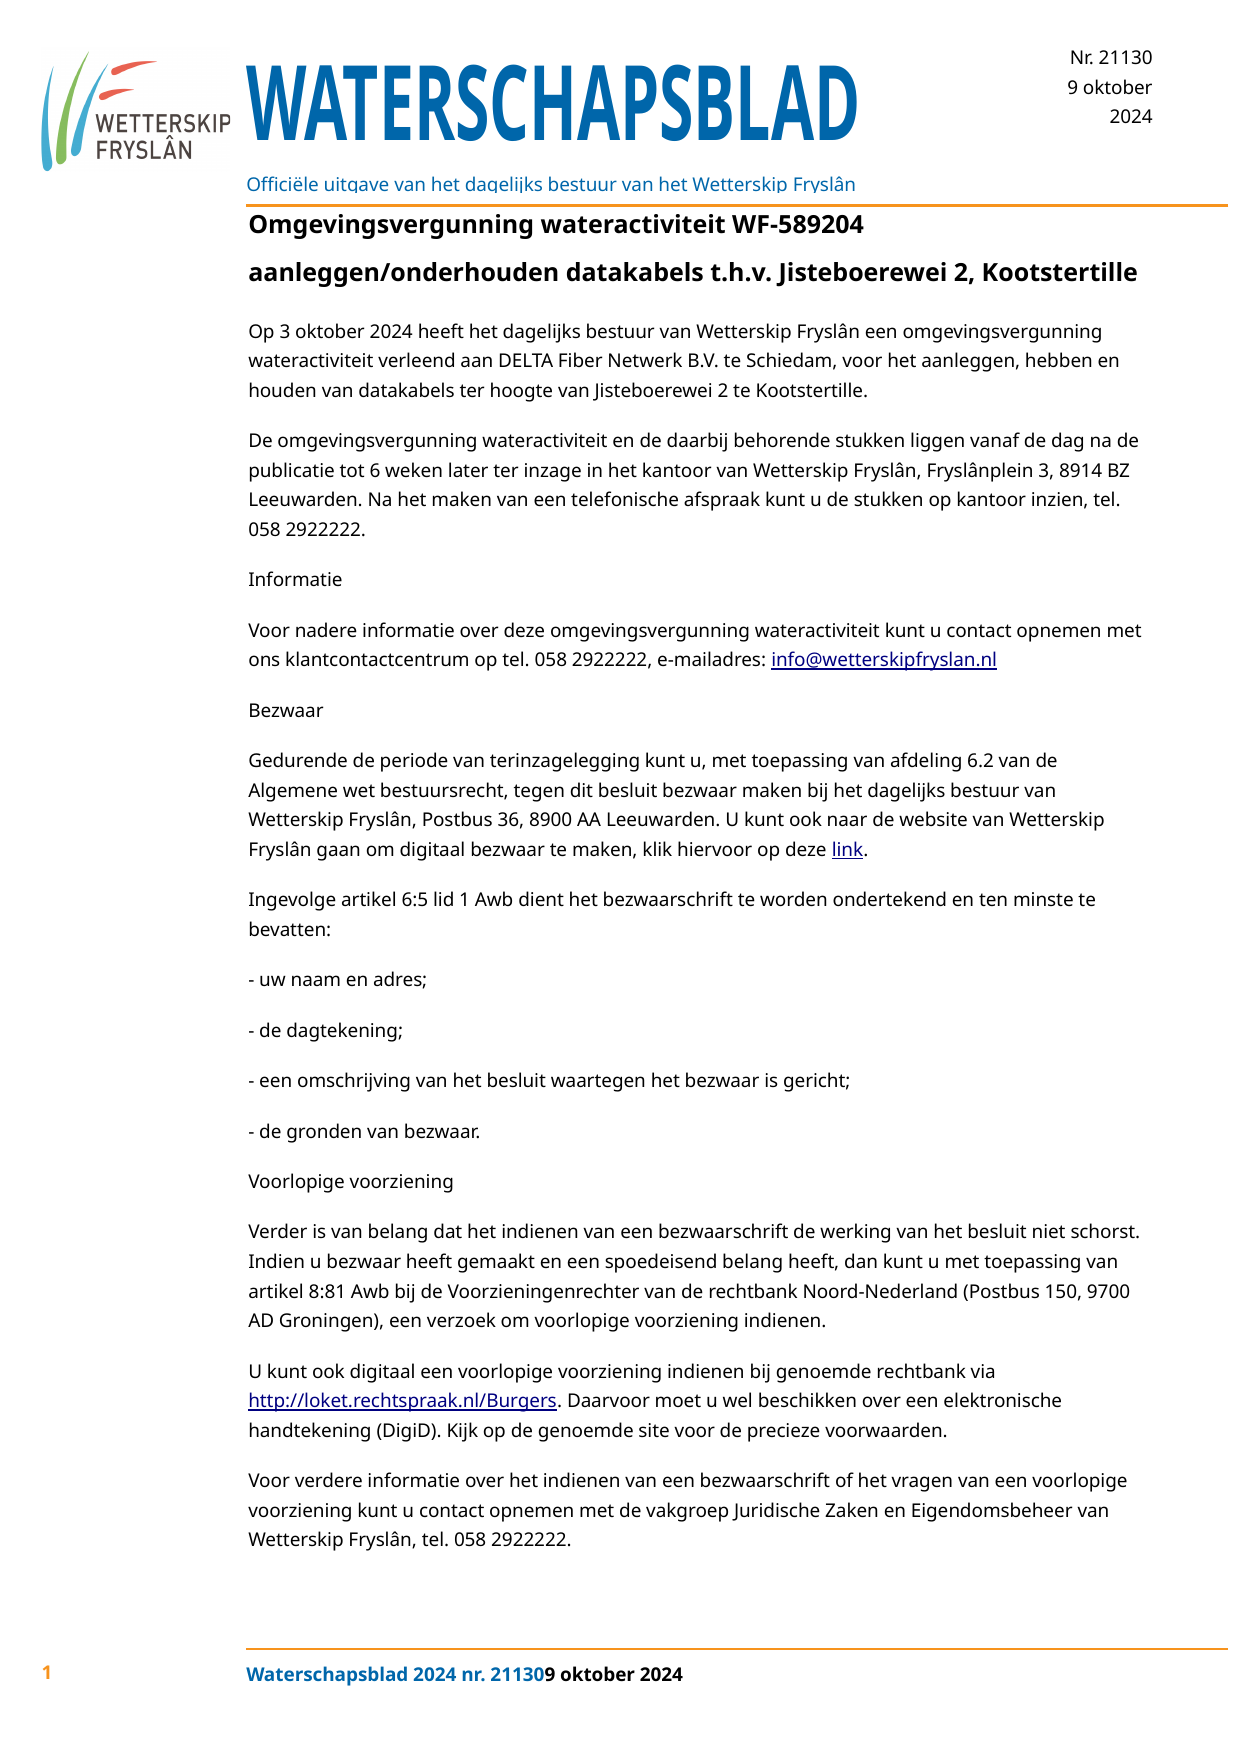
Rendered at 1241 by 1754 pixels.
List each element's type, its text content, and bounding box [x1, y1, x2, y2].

text - de gronden van bezwaar. [248, 1118, 1152, 1144]
text Verder is van belang dat het indienen van een bezwaarschrift de werking van het besluit niet schorst. Indien u bezwaar heeft gemaakt en een spoedeisend belang heeft, dan kunt u met toepassing van artikel 8:81 Awb bij de Voorzieningenrechter van de rechtbank Noord-Nederland (Postbus 150, 9700 AD Groningen), een verzoek om voorlopige voorziening indienen. [248, 1219, 1152, 1333]
text Informatie [248, 567, 1152, 592]
text Bezwaar [248, 697, 1152, 723]
text Voor nadere informatie over deze omgevingsvergunning wateractiviteit kunt u contact opnemen met ons klantcontactcentrum op tel. 058 2922222, e-mailadres: info@wetterskipfryslan.nl [248, 617, 1152, 672]
text Voor verdere informatie over het indienen van een bezwaarschrift of het vragen van een voorlopige voorziening kunt u contact opnemen met de vakgroep Juridische Zaken en Eigendomsbeheer van Wetterskip Fryslân, tel. 058 2922222. [248, 1467, 1152, 1552]
text U kunt ook digitaal een voorlopige voorziening indienen bij genoemde rechtbank via http://loket.rechtspraak.nl/Burgers. Daarvoor moet u wel beschikken over een elektronische handtekening (DigiD). Kijk op de genoemde site voor de precieze voorwaarden. [248, 1358, 1152, 1443]
text Omgevingsvergunning wateractiviteit WF-589204 aanleggen/onderhouden datakabels t.h.v. Jisteboerewei 2, Kootstertille [248, 207, 1152, 288]
text Op 3 oktober 2024 heeft het dagelijks bestuur van Wetterskip Fryslân een omgevingsvergunning wateractiviteit verleend aan DELTA Fiber Netwerk B.V. te Schiedam, voor het aanleggen, hebben en houden van datakabels ter hoogte van Jisteboerewei 2 te Kootstertille. [248, 318, 1152, 403]
text - de dagtekening; [248, 1017, 1152, 1043]
text De omgevingsvergunning wateractiviteit en de daarbij behorende stukken liggen vanaf de dag na de publicatie tot 6 weken later ter inzage in het kantoor van Wetterskip Fryslân, Fryslânplein 3, 8914 BZ Leeuwarden. Na het maken van een telefonische afspraak kunt u de stukken op kantoor inzien, tel. 058 2922222. [248, 427, 1152, 542]
picture [41, 47, 231, 172]
text Ingevolge artikel 6:5 lid 1 Awb dient het bezwaarschrift te worden ondertekend en ten minste te bevatten: [248, 887, 1152, 942]
text Gedurende de periode van terinzagelegging kunt u, met toepassing van afdeling 6.2 van de Algemene wet bestuursrecht, tegen dit besluit bezwaar maken bij het dagelijks bestuur van Wetterskip Fryslân, Postbus 36, 8900 AA Leeuwarden. U kunt ook naar de website van Wetterskip Fryslân gaan om digitaal bezwaar te maken, klik hiervoor op deze link. [248, 747, 1152, 862]
text - een omschrijving van het besluit waartegen het bezwaar is gericht; [248, 1067, 1152, 1093]
text Voorlopige voorziening [248, 1168, 1152, 1194]
text - uw naam en adres; [248, 967, 1152, 992]
